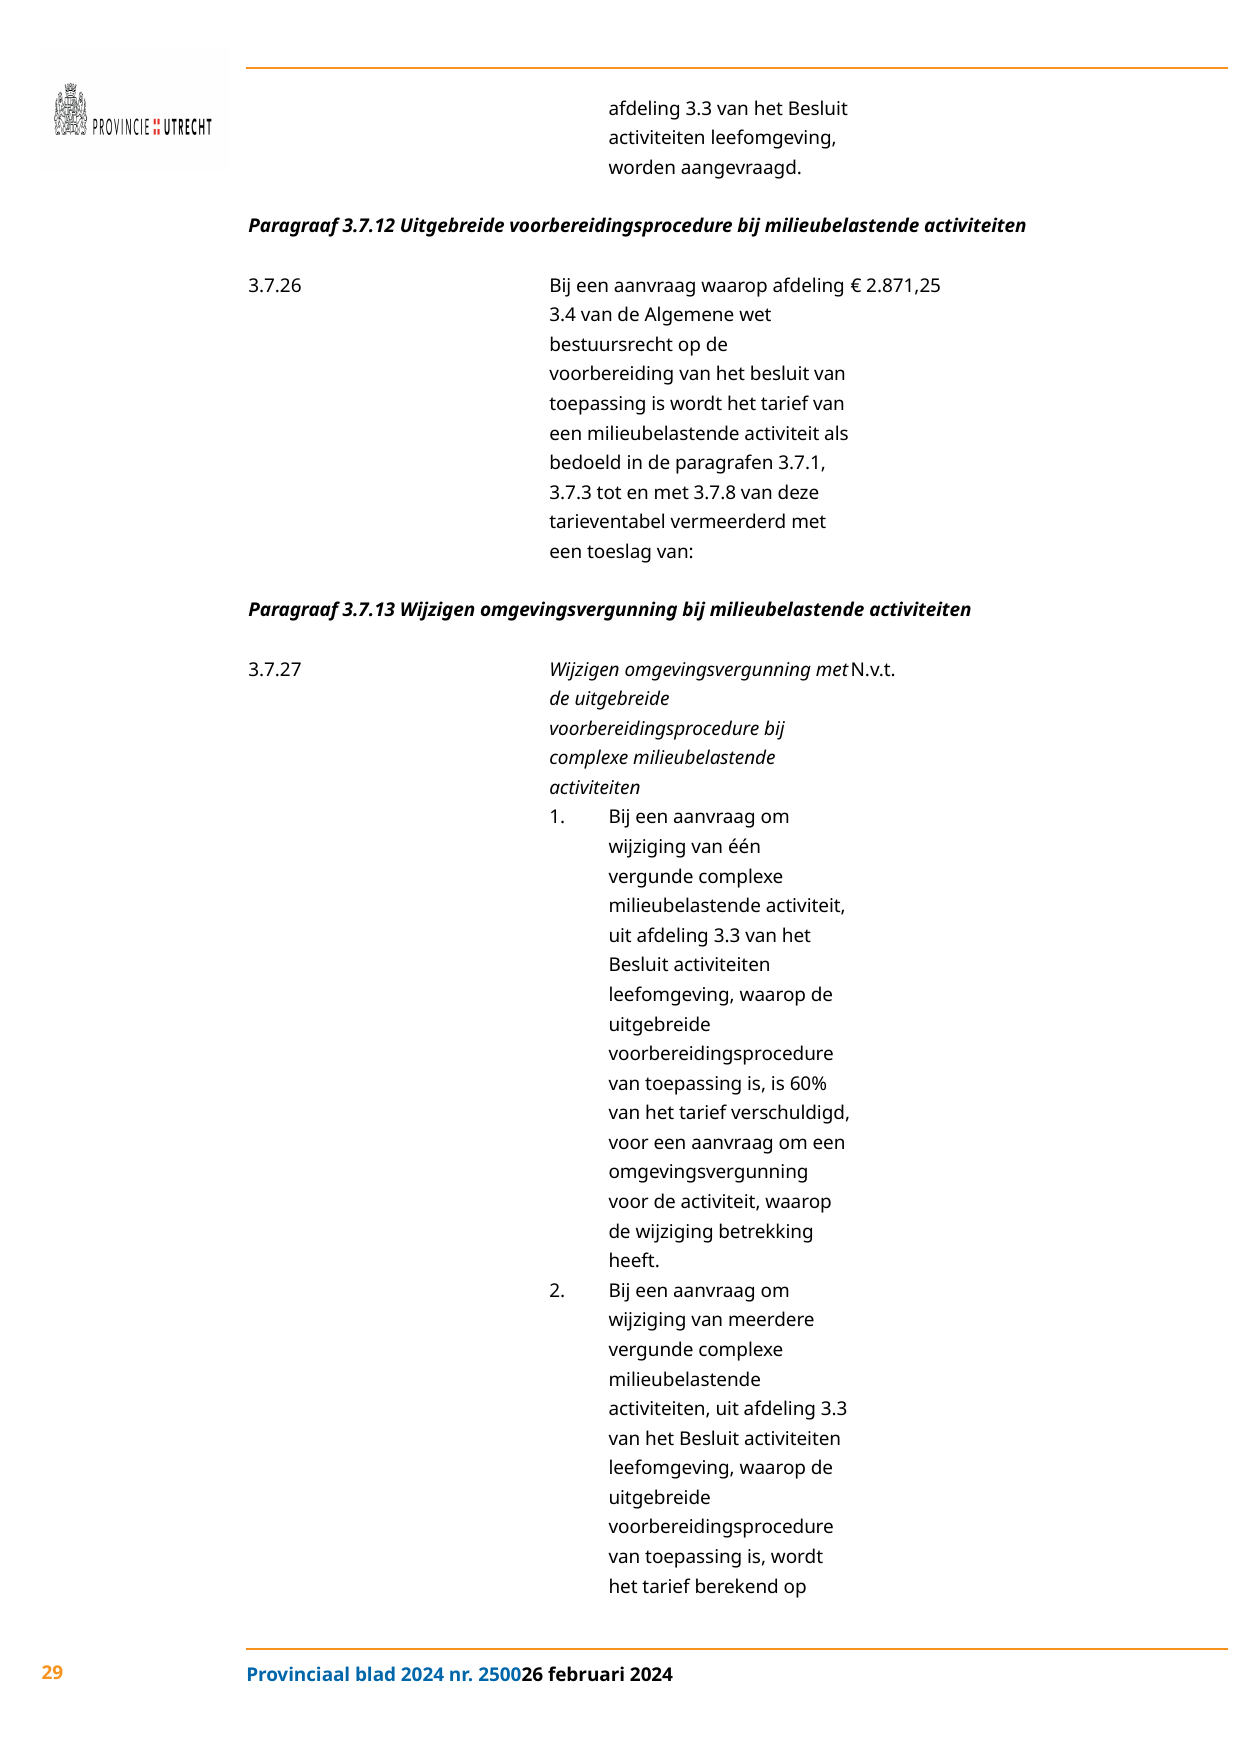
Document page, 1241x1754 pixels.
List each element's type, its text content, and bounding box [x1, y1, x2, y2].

table_header N.v.t. [850, 656, 1152, 1599]
table_header 3.7.26 [248, 272, 549, 564]
table_header [850, 95, 1152, 180]
picture [41, 47, 231, 172]
table_header [248, 95, 549, 180]
text Paragraaf 3.7.13 Wijzigen omgevingsvergunning bij milieubelastende activiteiten [248, 597, 1152, 622]
table_header afdeling 3.3 van het Besluit activiteiten leefomgeving, worden aangevraagd. [549, 95, 850, 180]
table_header Bij een aanvraag waarop afdeling 3.4 van de Algemene wet bestuursrecht op de voorbereiding van het besluit van toepassing is wordt het tarief van een milieubelastende activiteit als bedoeld in de paragrafen 3.7.1, 3.7.3 tot en met 3.7.8 van deze tarieventabel vermeerderd met een toeslag van: [549, 272, 850, 564]
table_header Wijzigen omgevingsvergunning met de uitgebreide voorbereidingsprocedure bij complexe milieubelastende activiteiten Bij een aanvraag om wijziging van één vergunde complexe milieubelastende activiteit, uit afdeling 3.3 van het Besluit activiteiten leefomgeving, waarop de uitgebreide voorbereidingsprocedure van toepassing is, is 60% van het tarief verschuldigd, voor een aanvraag om een omgevingsvergunning voor de activiteit, waarop de wijziging betrekking heeft. Bij een aanvraag om wijziging van meerdere vergunde complexe milieubelastende activiteiten, uit afdeling 3.3 van het Besluit activiteiten leefomgeving, waarop de uitgebreide voorbereidingsprocedure van toepassing is, wordt het tarief berekend op [549, 656, 850, 1599]
table_header € 2.871,25 [850, 272, 1152, 564]
table_header 3.7.27 [248, 656, 549, 1599]
text Paragraaf 3.7.12 Uitgebreide voorbereidingsprocedure bij milieubelastende activiteiten [248, 212, 1152, 238]
